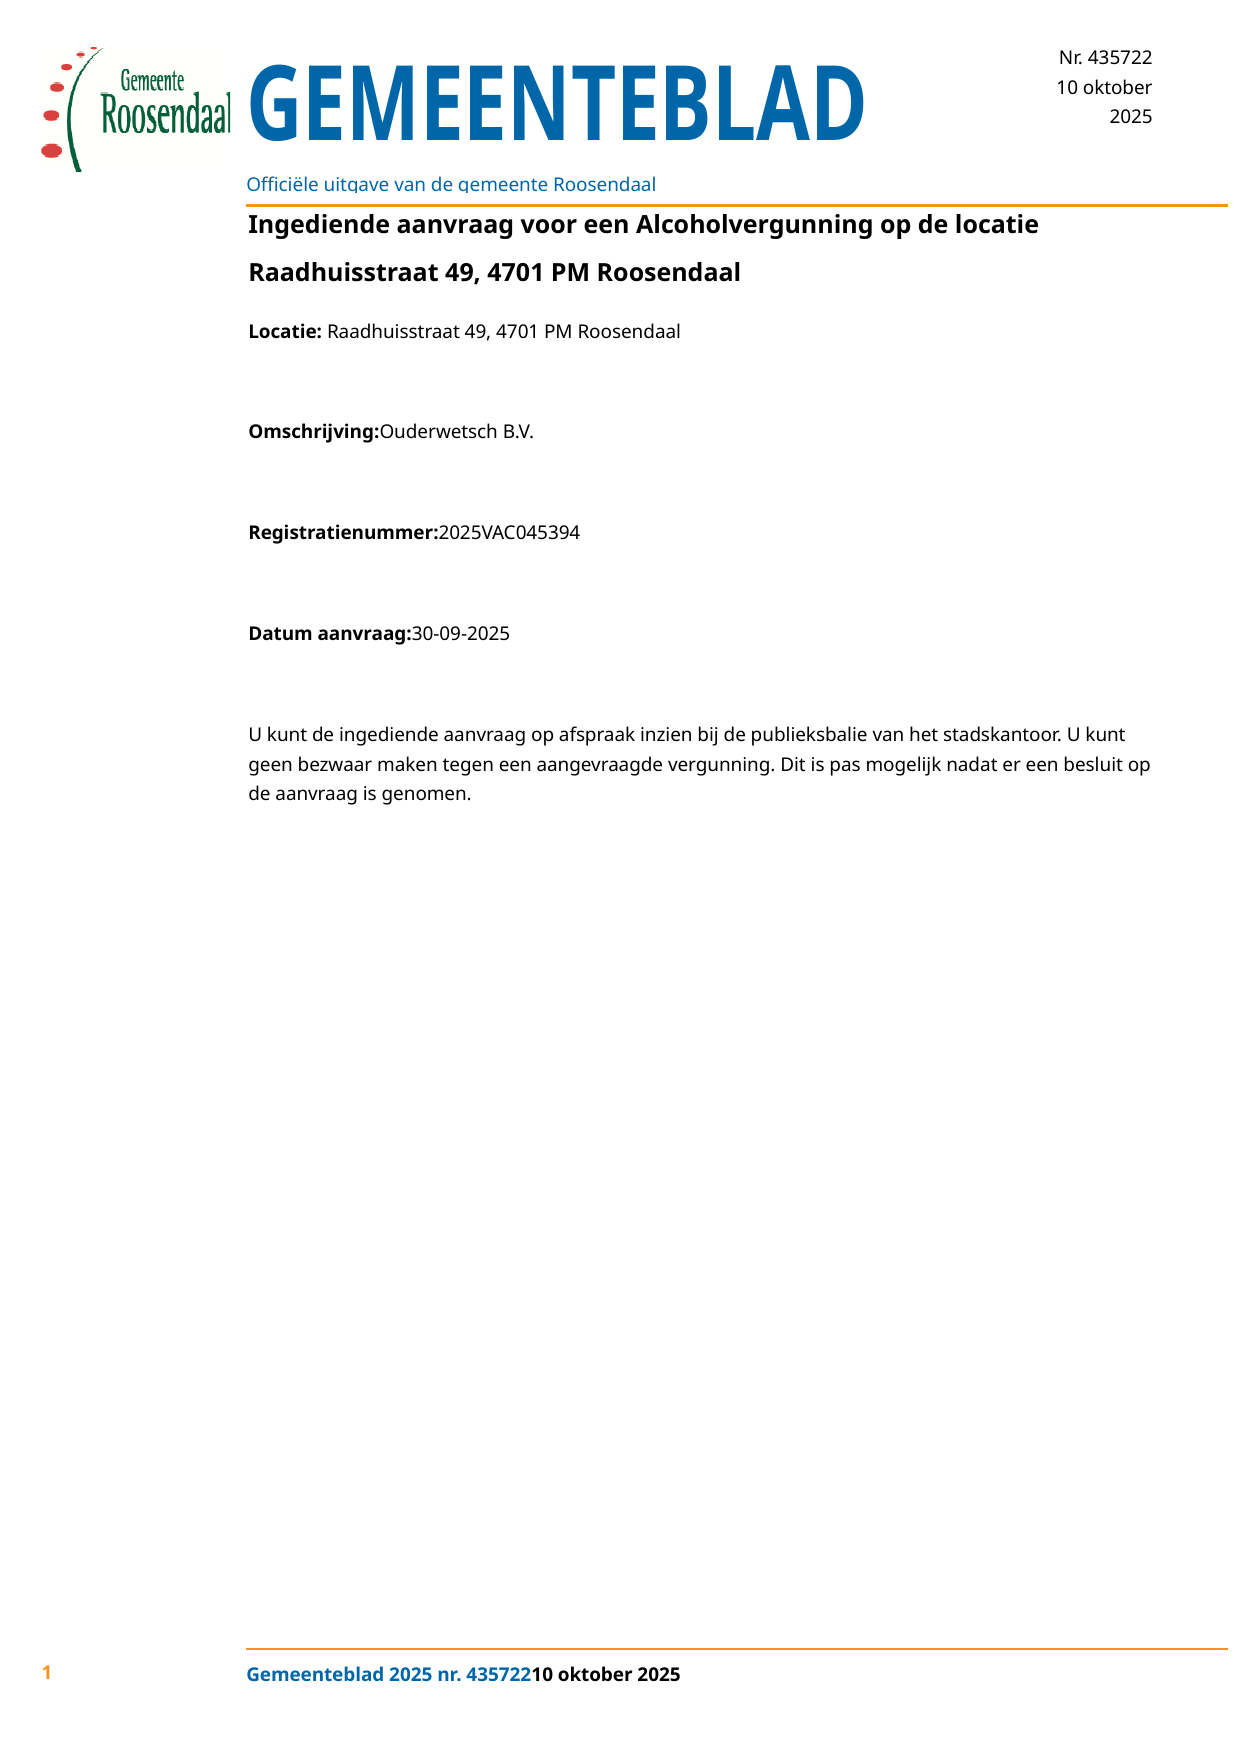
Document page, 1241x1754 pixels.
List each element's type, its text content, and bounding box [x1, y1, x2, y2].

text Ingediende aanvraag voor een Alcoholvergunning op de locatie Raadhuisstraat 49, 4701 PM Roosendaal [248, 207, 1152, 288]
text Datum aanvraag:30-09-2025 [248, 620, 1152, 646]
picture [41, 47, 231, 172]
text Registratienummer:2025VAC045394 [248, 519, 1152, 545]
text Omschrijving:Ouderwetsch B.V. [248, 419, 1152, 444]
text Locatie: Raadhuisstraat 49, 4701 PM Roosendaal [248, 318, 1152, 344]
text U kunt de ingediende aanvraag op afspraak inzien bij de publieksbalie van het stadskantoor. U kunt geen bezwaar maken tegen een aangevraagde vergunning. Dit is pas mogelijk nadat er een besluit op de aanvraag is genomen. [248, 721, 1152, 806]
